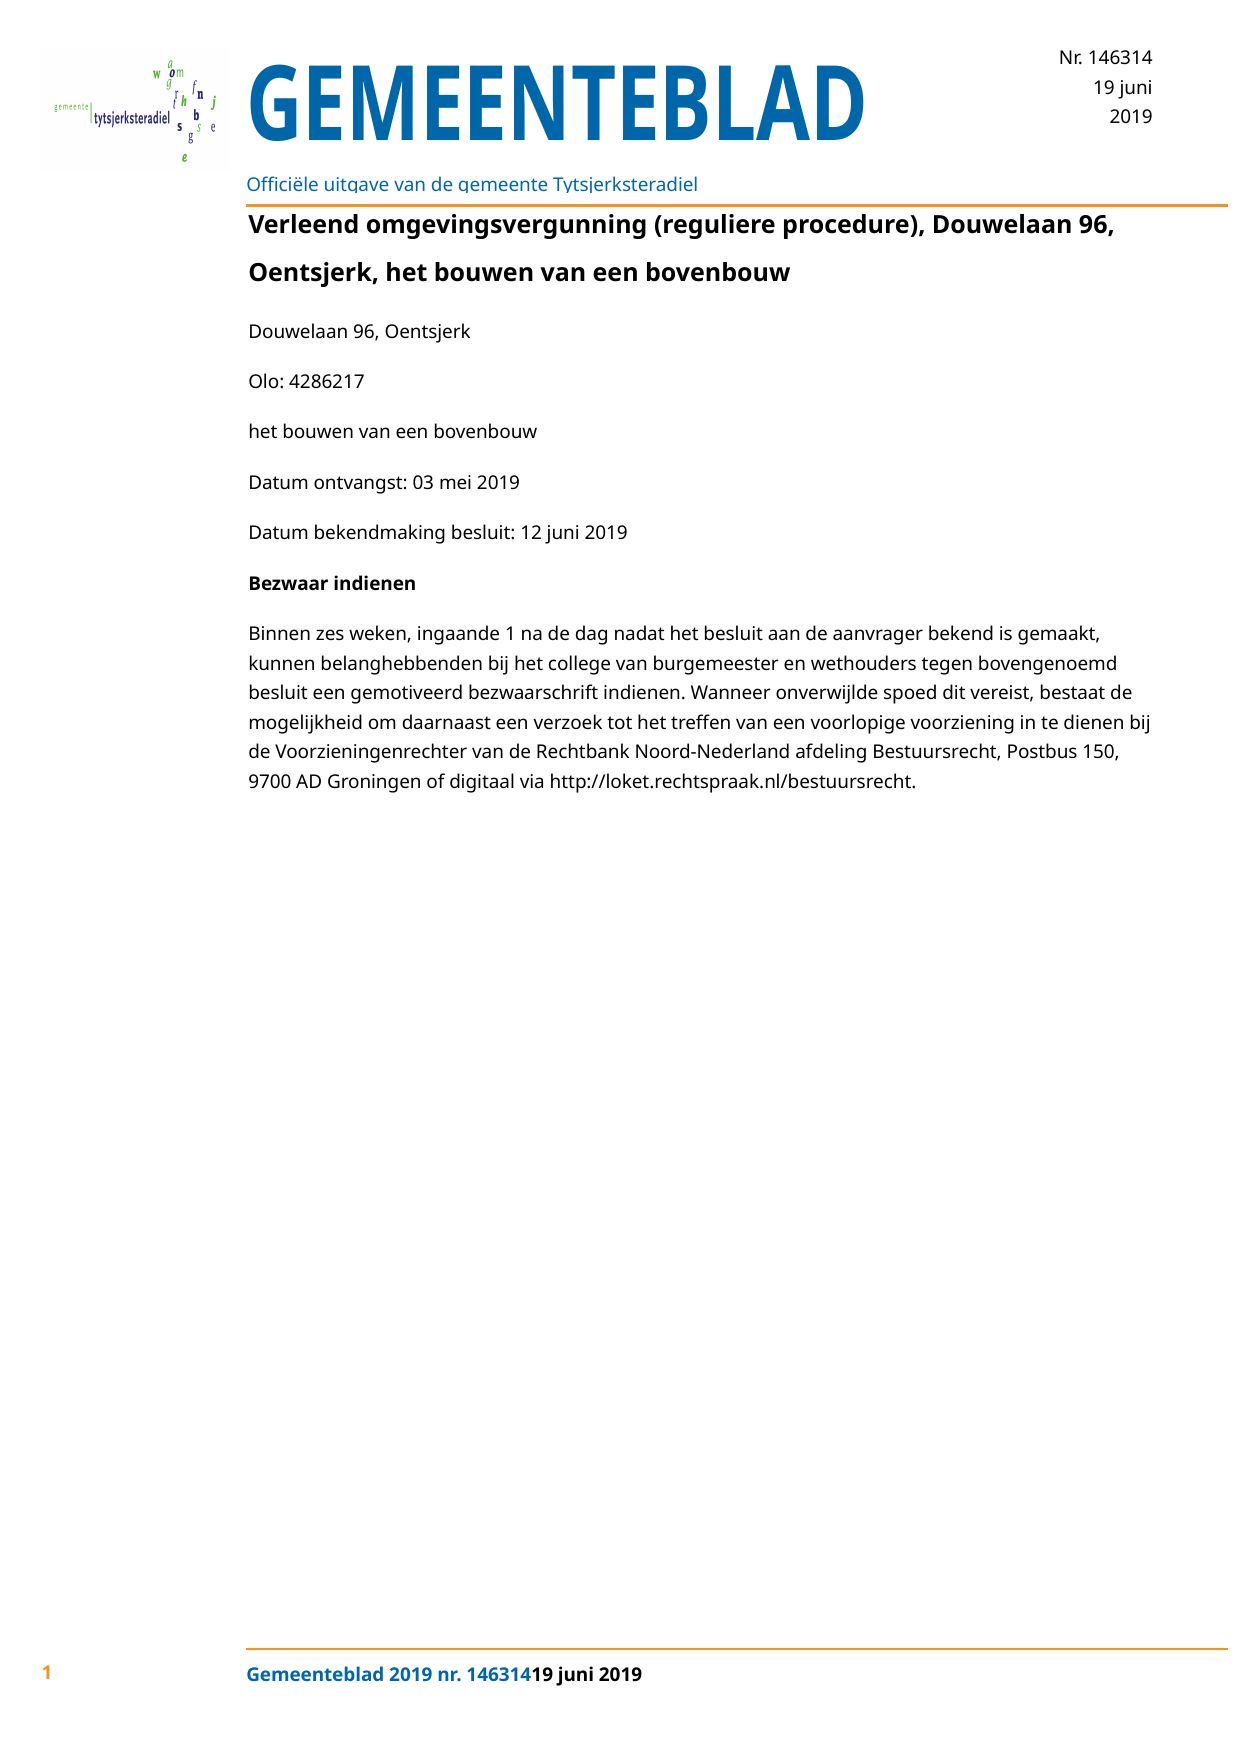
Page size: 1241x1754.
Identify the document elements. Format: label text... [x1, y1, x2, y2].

text Datum ontvangst: 03 mei 2019 [248, 469, 1152, 495]
picture [41, 47, 231, 172]
text Douwelaan 96, Oentsjerk [248, 318, 1152, 344]
text het bouwen van een bovenbouw [248, 419, 1152, 444]
text Binnen zes weken, ingaande 1 na de dag nadat het besluit aan de aanvrager bekend is gemaakt, kunnen belanghebbenden bij het college van burgemeester en wethouders tegen bovengenoemd besluit een gemotiveerd bezwaarschrift indienen. Wanneer onverwijlde spoed dit vereist, bestaat de mogelijkheid om daarnaast een verzoek tot het treffen van een voorlopige voorziening in te dienen bij de Voorzieningenrechter van de Rechtbank Noord-Nederland afdeling Bestuursrecht, Postbus 150, 9700 AD Groningen of digitaal via http://loket.rechtspraak.nl/bestuursrecht. [248, 620, 1152, 794]
text Datum bekendmaking besluit: 12 juni 2019 [248, 519, 1152, 545]
text Verleend omgevingsvergunning (reguliere procedure), Douwelaan 96, Oentsjerk, het bouwen van een bovenbouw [248, 207, 1152, 288]
text Olo: 4286217 [248, 368, 1152, 394]
text Bezwaar indienen [248, 570, 1152, 596]
